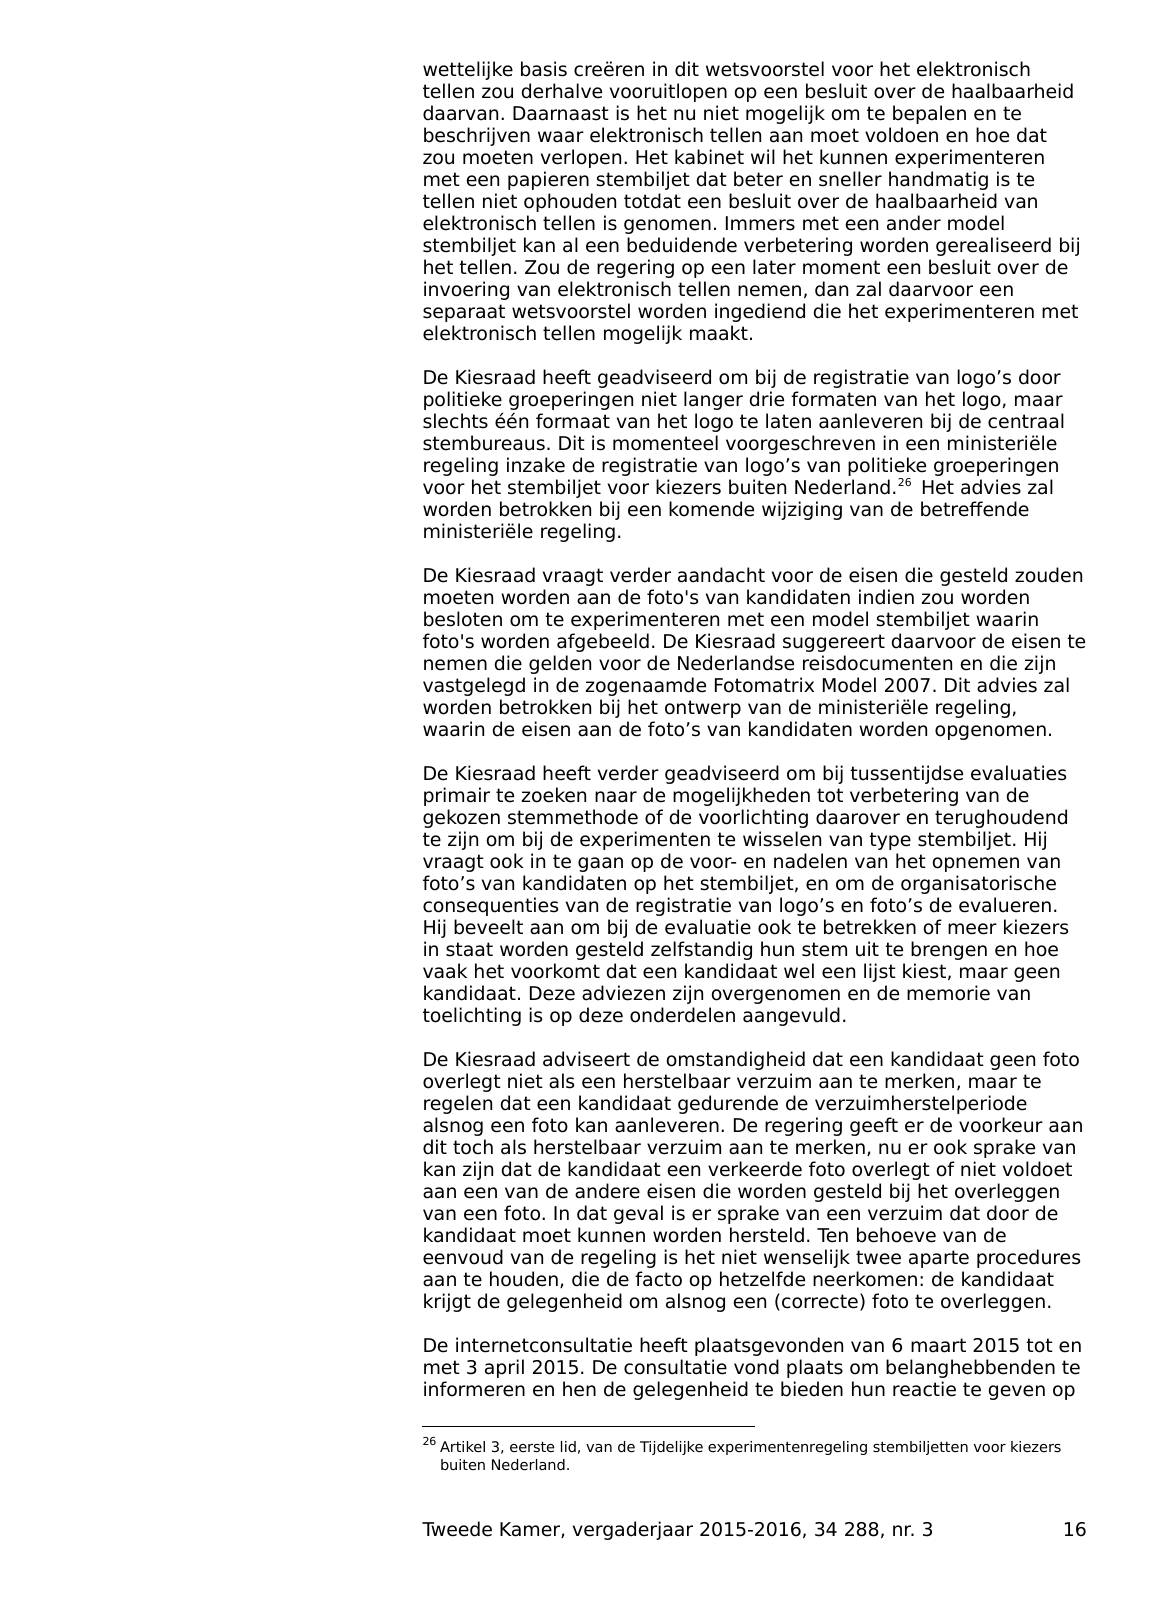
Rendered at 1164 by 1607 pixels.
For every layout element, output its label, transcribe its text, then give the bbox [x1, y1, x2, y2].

text De Kiesraad vraagt verder aandacht voor de eisen die gesteld zouden moeten worden aan de foto's van kandidaten indien zou worden besloten om te experimenteren met een model stembiljet waarin foto's worden afgebeeld. De Kiesraad suggereert daarvoor de eisen te nemen die gelden voor de Nederlandse reisdocumenten en die zijn vastgelegd in de zogenaamde Fotomatrix Model 2007. Dit advies zal worden betrokken bij het ontwerp van de ministeriële regeling, waarin de eisen aan de foto’s van kandidaten worden opgenomen. [422, 565, 1087, 741]
text De Kiesraad heeft verder geadviseerd om bij tussentijdse evaluaties primair te zoeken naar de mogelijkheden tot verbetering van de gekozen stemmethode of de voorlichting daarover en terughoudend te zijn om bij de experimenten te wisselen van type stembiljet. Hij vraagt ook in te gaan op de voor- en nadelen van het opnemen van foto’s van kandidaten op het stembiljet, en om de organisatorische consequenties van de registratie van logo’s en foto’s de evalueren. Hij beveelt aan om bij de evaluatie ook te betrekken of meer kiezers in staat worden gesteld zelfstandig hun stem uit te brengen en hoe vaak het voorkomt dat een kandidaat wel een lijst kiest, maar geen kandidaat. Deze adviezen zijn overgenomen en de memorie van toelichting is op deze onderdelen aangevuld. [422, 763, 1087, 1027]
text De internetconsultatie heeft plaatsgevonden van 6 maart 2015 tot en met 3 april 2015. De consultatie vond plaats om belanghebbenden te informeren en hen de gelegenheid te bieden hun reactie te geven op [422, 1335, 1087, 1401]
text wettelijke basis creëren in dit wetsvoorstel voor het elektronisch tellen zou derhalve vooruitlopen op een besluit over de haalbaarheid daarvan. Daarnaast is het nu niet mogelijk om te bepalen en te beschrijven waar elektronisch tellen aan moet voldoen en hoe dat zou moeten verlopen. Het kabinet wil het kunnen experimenteren met een papieren stembiljet dat beter en sneller handmatig is te tellen niet ophouden totdat een besluit over de haalbaarheid van elektronisch tellen is genomen. Immers met een ander model stembiljet kan al een beduidende verbetering worden gerealiseerd bij het tellen. Zou de regering op een later moment een besluit over de invoering van elektronisch tellen nemen, dan zal daarvoor een separaat wetsvoorstel worden ingediend die het experimenteren met elektronisch tellen mogelijk maakt. [422, 59, 1087, 345]
text De Kiesraad adviseert de omstandigheid dat een kandidaat geen foto overlegt niet als een herstelbaar verzuim aan te merken, maar te regelen dat een kandidaat gedurende de verzuimherstelperiode alsnog een foto kan aanleveren. De regering geeft er de voorkeur aan dit toch als herstelbaar verzuim aan te merken, nu er ook sprake van kan zijn dat de kandidaat een verkeerde foto overlegt of niet voldoet aan een van de andere eisen die worden gesteld bij het overleggen van een foto. In dat geval is er sprake van een verzuim dat door de kandidaat moet kunnen worden hersteld. Ten behoeve van de eenvoud van de regeling is het niet wenselijk twee aparte procedures aan te houden, die de facto op hetzelfde neerkomen: de kandidaat krijgt de gelegenheid om alsnog een (correcte) foto te overleggen. [422, 1049, 1087, 1313]
text De Kiesraad heeft geadviseerd om bij de registratie van logo’s door politieke groeperingen niet langer drie formaten van het logo, maar slechts één formaat van het logo te laten aanleveren bij de centraal stembureaus. Dit is momenteel voorgeschreven in een ministeriële regeling inzake de registratie van logo’s van politieke groeperingen voor het stembiljet voor kiezers buiten Nederland. Het advies zal worden betrokken bij een komende wijziging van de betreffende ministeriële regeling. [422, 367, 1087, 543]
text Artikel 3, eerste lid, van de Tijdelijke experimentenregeling stembiljetten voor kiezers buiten Nederland. [422, 1435, 1087, 1474]
